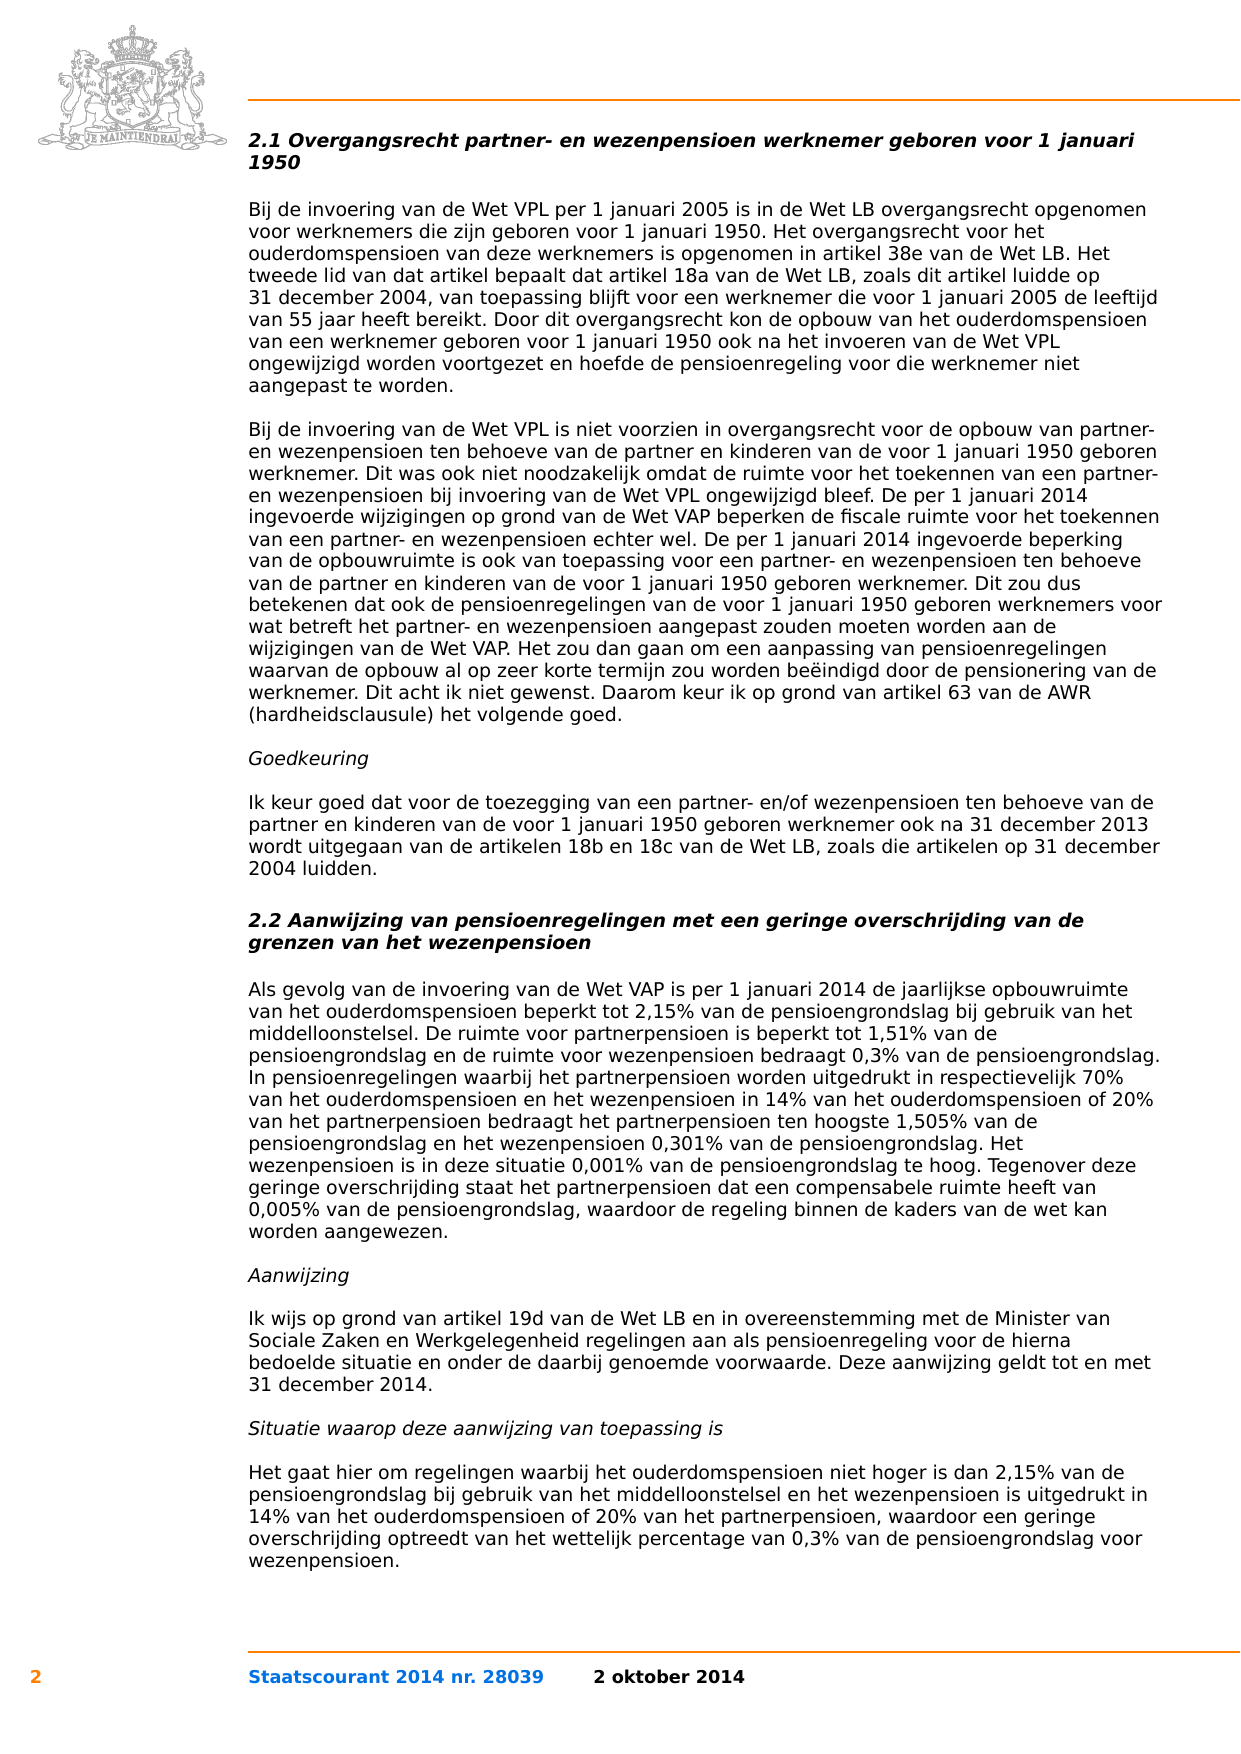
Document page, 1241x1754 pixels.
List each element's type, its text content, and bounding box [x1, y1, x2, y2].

subtitle 2.1 Overgangsrecht partner- en wezenpensioen werknemer geboren voor 1 januari 1950 [248, 130, 1163, 174]
text Ik wijs op grond van artikel 19d van de Wet LB en in overeenstemming met de Minister van Sociale Zaken en Werkgelegenheid regelingen aan als pensioenregeling voor de hierna bedoelde situatie en onder de daarbij genoemde voorwaarde. Deze aanwijzing geldt tot en met 31 december 2014. [248, 1308, 1163, 1396]
picture [38, 25, 227, 150]
subtitle 2.2 Aanwijzing van pensioenregelingen met een geringe overschrijding van de grenzen van het wezenpensioen [248, 910, 1163, 954]
text Bij de invoering van de Wet VPL is niet voorzien in overgangsrecht voor de opbouw van partner- en wezenpensioen ten behoeve van de partner en kinderen van de voor 1 januari 1950 geboren werknemer. Dit was ook niet noodzakelijk omdat de ruimte voor het toekennen van een partner- en wezenpensioen bij invoering van de Wet VPL ongewijzigd bleef. De per 1 januari 2014 ingevoerde wijzigingen op grond van de Wet VAP beperken de fiscale ruimte voor het toekennen van een partner- en wezenpensioen echter wel. De per 1 januari 2014 ingevoerde beperking van de opbouwruimte is ook van toepassing voor een partner- en wezenpensioen ten behoeve van de partner en kinderen van de voor 1 januari 1950 geboren werknemer. Dit zou dus betekenen dat ook de pensioenregelingen van de voor 1 januari 1950 geboren werknemers voor wat betreft het partner- en wezenpensioen aangepast zouden moeten worden aan de wijzigingen van de Wet VAP. Het zou dan gaan om een aanpassing van pensioenregelingen waarvan de opbouw al op zeer korte termijn zou worden beëindigd door de pensionering van de werknemer. Dit acht ik niet gewenst. Daarom keur ik op grond van artikel 63 van de AWR (hardheidsclausule) het volgende goed. [248, 418, 1163, 726]
subtitle Goedkeuring [248, 748, 1163, 770]
text Het gaat hier om regelingen waarbij het ouderdomspensioen niet hoger is dan 2,15% van de pensioengrondslag bij gebruik van het middelloonstelsel en het wezenpensioen is uitgedrukt in 14% van het ouderdomspensioen of 20% van het partnerpensioen, waardoor een geringe overschrijding optreedt van het wettelijk percentage van 0,3% van de pensioengrondslag voor wezenpensioen. [248, 1462, 1163, 1572]
text Als gevolg van de invoering van de Wet VAP is per 1 januari 2014 de jaarlijkse opbouwruimte van het ouderdomspensioen beperkt tot 2,15% van de pensioengrondslag bij gebruik van het middelloonstelsel. De ruimte voor partnerpensioen is beperkt tot 1,51% van de pensioengrondslag en de ruimte voor wezenpensioen bedraagt 0,3% van de pensioengrondslag. In pensioenregelingen waarbij het partnerpensioen worden uitgedrukt in respectievelijk 70% van het ouderdomspensioen en het wezenpensioen in 14% van het ouderdomspensioen of 20% van het partnerpensioen bedraagt het partnerpensioen ten hoogste 1,505% van de pensioengrondslag en het wezenpensioen 0,301% van de pensioengrondslag. Het wezenpensioen is in deze situatie 0,001% van de pensioengrondslag te hoog. Tegenover deze geringe overschrijding staat het partnerpensioen dat een compensabele ruimte heeft van 0,005% van de pensioengrondslag, waardoor de regeling binnen de kaders van de wet kan worden aangewezen. [248, 979, 1163, 1243]
subtitle Situatie waarop deze aanwijzing van toepassing is [248, 1418, 1163, 1440]
subtitle Aanwijzing [248, 1264, 1163, 1286]
text Ik keur goed dat voor de toezegging van een partner- en/of wezenpensioen ten behoeve van de partner en kinderen van de voor 1 januari 1950 geboren werknemer ook na 31 december 2013 wordt uitgegaan van de artikelen 18b en 18c van de Wet LB, zoals die artikelen op 31 december 2004 luidden. [248, 792, 1163, 880]
text Bij de invoering van de Wet VPL per 1 januari 2005 is in de Wet LB overgangsrecht opgenomen voor werknemers die zijn geboren voor 1 januari 1950. Het overgangsrecht voor het ouderdomspensioen van deze werknemers is opgenomen in artikel 38e van de Wet LB. Het tweede lid van dat artikel bepaalt dat artikel 18a van de Wet LB, zoals dit artikel luidde op 31 december 2004, van toepassing blijft voor een werknemer die voor 1 januari 2005 de leeftijd van 55 jaar heeft bereikt. Door dit overgangsrecht kon de opbouw van het ouderdomspensioen van een werknemer geboren voor 1 januari 1950 ook na het invoeren van de Wet VPL ongewijzigd worden voortgezet en hoefde de pensioenregeling voor die werknemer niet aangepast te worden. [248, 199, 1163, 397]
